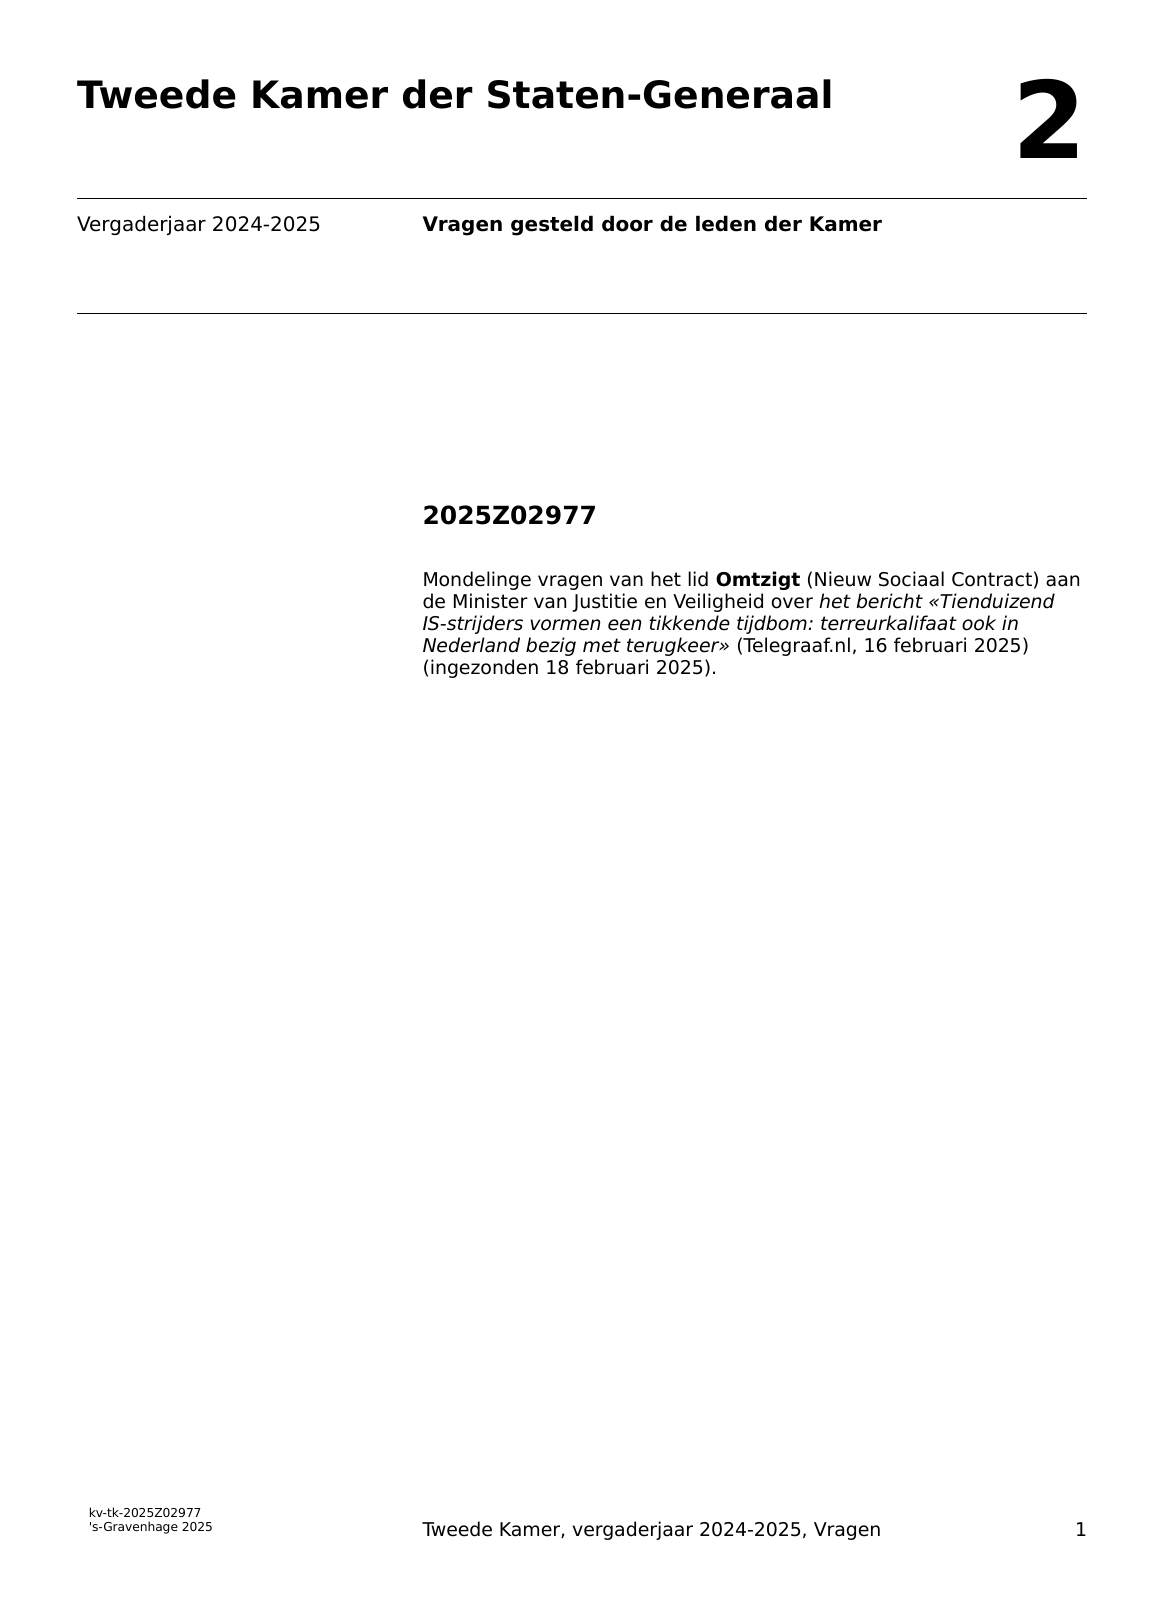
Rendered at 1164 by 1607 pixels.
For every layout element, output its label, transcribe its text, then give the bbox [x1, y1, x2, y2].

table_cell Vragen gesteld door de leden der Kamer [422, 199, 1087, 313]
text 2025Z02977 [422, 501, 1087, 531]
table_header 2 [886, 59, 1087, 198]
text kv-tk-2025Z02977 [88, 1506, 323, 1520]
table_cell Vergaderjaar 2024-2025 [77, 199, 422, 313]
text 's-Gravenhage 2025 [88, 1520, 323, 1534]
text Mondelinge vragen van het lid Omtzigt (Nieuw Sociaal Contract) aan de Minister van Justitie en Veiligheid over het bericht «Tienduizend IS-strijders vormen een tikkende tijdbom: terreurkalifaat ook in Nederland bezig met terugkeer» (Telegraaf.nl, 16 februari 2025) (ingezonden 18 februari 2025). [422, 569, 1087, 679]
table_header Tweede Kamer der Staten-Generaal [77, 59, 886, 198]
